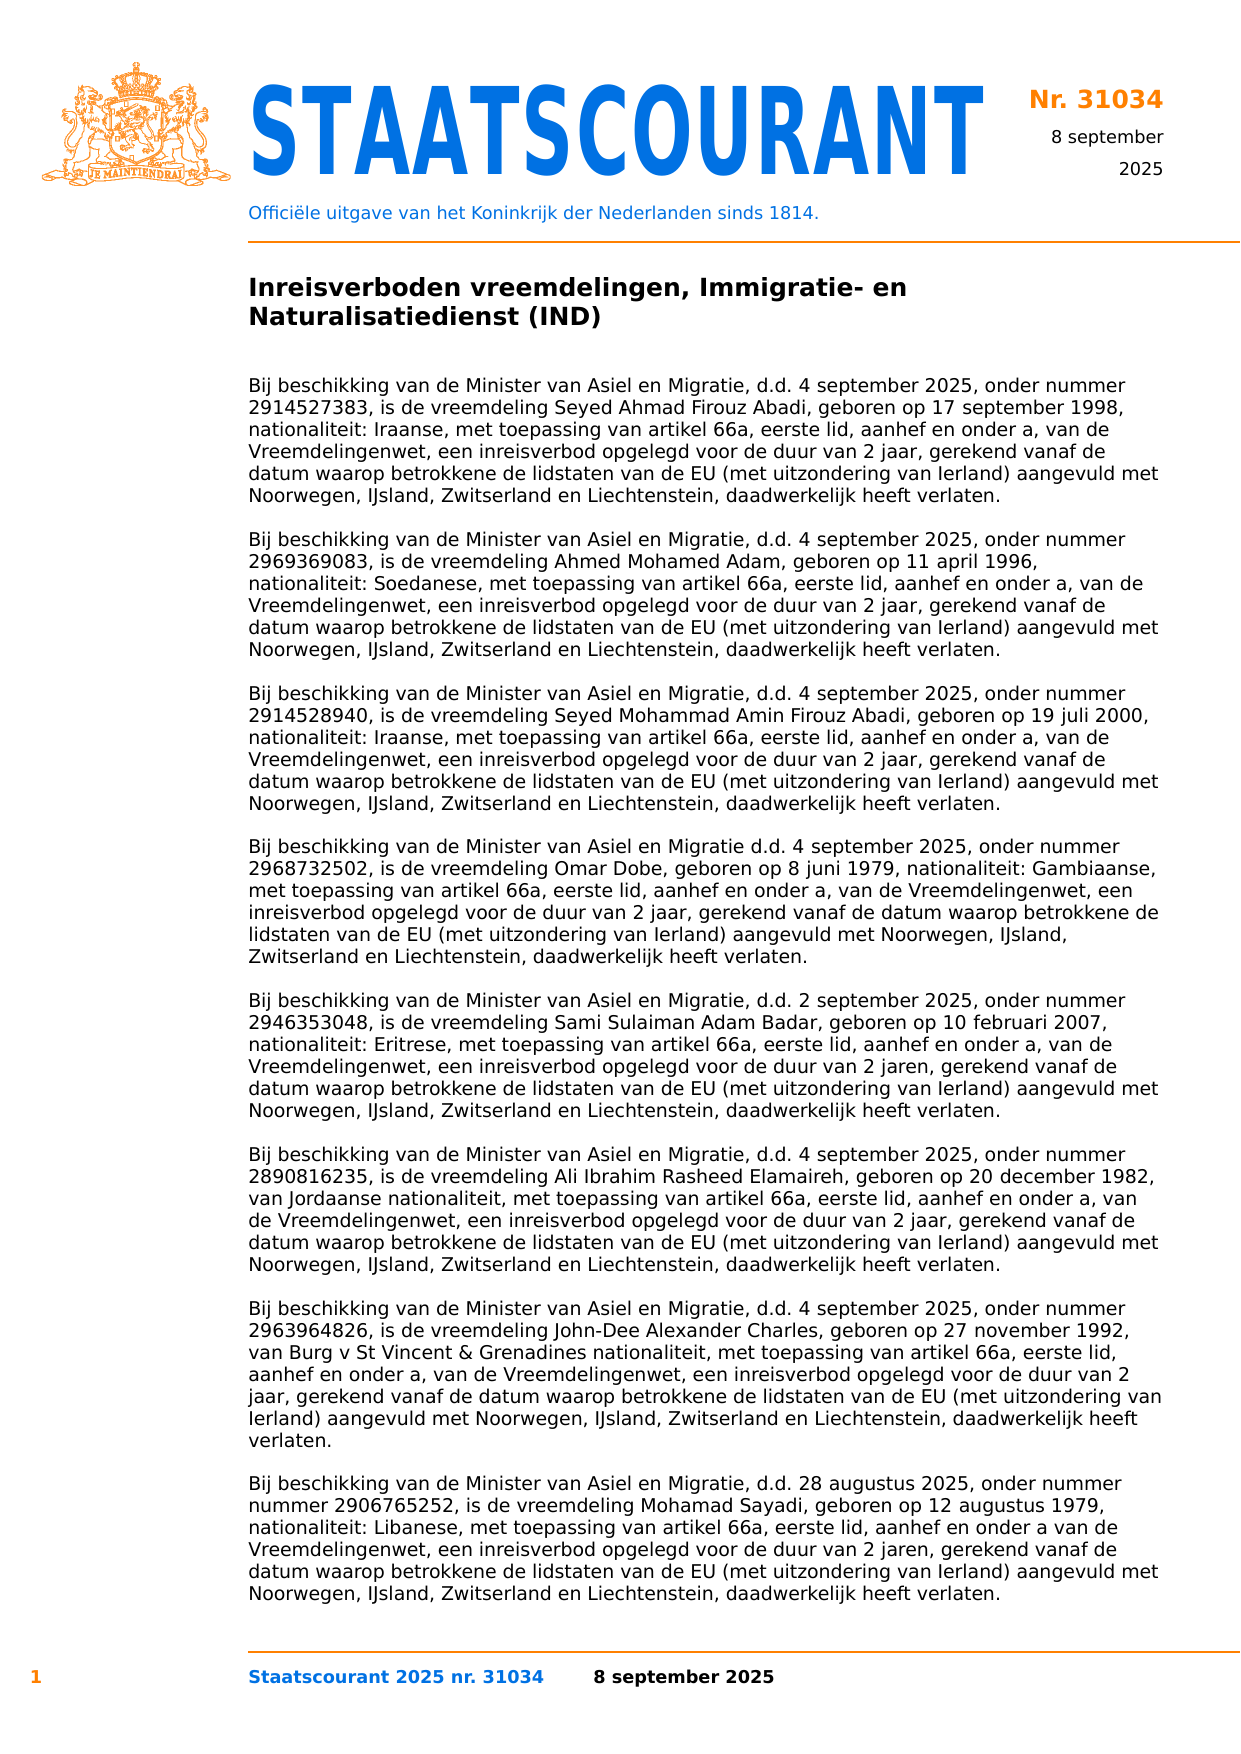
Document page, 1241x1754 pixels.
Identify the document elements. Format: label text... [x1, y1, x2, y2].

subtitle Inreisverboden vreemdelingen, Immigratie- en Naturalisatiedienst (IND) [248, 273, 1163, 331]
text Bij beschikking van de Minister van Asiel en Migratie, d.d. 4 september 2025, onder nummer 2890816235, is de vreemdeling Ali Ibrahim Rasheed Elamaireh, geboren op 20 december 1982, van Jordaanse nationaliteit, met toepassing van artikel 66a, eerste lid, aanhef en onder a, van de Vreemdelingenwet, een inreisverbod opgelegd voor de duur van 2 jaar, gerekend vanaf de datum waarop betrokkene de lidstaten van de EU (met uitzondering van Ierland) aangevuld met Noorwegen, IJsland, Zwitserland en Liechtenstein, daadwerkelijk heeft verlaten. [248, 1144, 1163, 1276]
text Bij beschikking van de Minister van Asiel en Migratie, d.d. 2 september 2025, onder nummer 2946353048, is de vreemdeling Sami Sulaiman Adam Badar, geboren op 10 februari 2007, nationaliteit: Eritrese, met toepassing van artikel 66a, eerste lid, aanhef en onder a, van de Vreemdelingenwet, een inreisverbod opgelegd voor de duur van 2 jaren, gerekend vanaf de datum waarop betrokkene de lidstaten van de EU (met uitzondering van Ierland) aangevuld met Noorwegen, IJsland, Zwitserland en Liechtenstein, daadwerkelijk heeft verlaten. [248, 990, 1163, 1122]
text Bij beschikking van de Minister van Asiel en Migratie, d.d. 28 augustus 2025, onder nummer nummer 2906765252, is de vreemdeling Mohamad Sayadi, geboren op 12 augustus 1979, nationaliteit: Libanese, met toepassing van artikel 66a, eerste lid, aanhef en onder a van de Vreemdelingenwet, een inreisverbod opgelegd voor de duur van 2 jaren, gerekend vanaf de datum waarop betrokkene de lidstaten van de EU (met uitzondering van Ierland) aangevuld met Noorwegen, IJsland, Zwitserland en Liechtenstein, daadwerkelijk heeft verlaten. [248, 1473, 1163, 1605]
picture [41, 62, 231, 186]
table_header Nr. 31034 [998, 62, 1240, 121]
text Bij beschikking van de Minister van Asiel en Migratie d.d. 4 september 2025, onder nummer 2968732502, is de vreemdeling Omar Dobe, geboren op 8 juni 1979, nationaliteit: Gambiaanse, met toepassing van artikel 66a, eerste lid, aanhef en onder a, van de Vreemdelingenwet, een inreisverbod opgelegd voor de duur van 2 jaar, gerekend vanaf de datum waarop betrokkene de lidstaten van de EU (met uitzondering van Ierland) aangevuld met Noorwegen, IJsland, Zwitserland en Liechtenstein, daadwerkelijk heeft verlaten. [248, 836, 1163, 968]
text Bij beschikking van de Minister van Asiel en Migratie, d.d. 4 september 2025, onder nummer 2969369083, is de vreemdeling Ahmed Mohamed Adam, geboren op 11 april 1996, nationaliteit: Soedanese, met toepassing van artikel 66a, eerste lid, aanhef en onder a, van de Vreemdelingenwet, een inreisverbod opgelegd voor de duur van 2 jaar, gerekend vanaf de datum waarop betrokkene de lidstaten van de EU (met uitzondering van Ierland) aangevuld met Noorwegen, IJsland, Zwitserland en Liechtenstein, daadwerkelijk heeft verlaten. [248, 529, 1163, 661]
table_cell 8 september [998, 121, 1240, 153]
table_header STAATSCOURANT [248, 62, 998, 203]
text Bij beschikking van de Minister van Asiel en Migratie, d.d. 4 september 2025, onder nummer 2914528940, is de vreemdeling Seyed Mohammad Amin Firouz Abadi, geboren op 19 juli 2000, nationaliteit: Iraanse, met toepassing van artikel 66a, eerste lid, aanhef en onder a, van de Vreemdelingenwet, een inreisverbod opgelegd voor de duur van 2 jaar, gerekend vanaf de datum waarop betrokkene de lidstaten van de EU (met uitzondering van Ierland) aangevuld met Noorwegen, IJsland, Zwitserland en Liechtenstein, daadwerkelijk heeft verlaten. [248, 683, 1163, 814]
text Bij beschikking van de Minister van Asiel en Migratie, d.d. 4 september 2025, onder nummer 2914527383, is de vreemdeling Seyed Ahmad Firouz Abadi, geboren op 17 september 1998, nationaliteit: Iraanse, met toepassing van artikel 66a, eerste lid, aanhef en onder a, van de Vreemdelingenwet, een inreisverbod opgelegd voor de duur van 2 jaar, gerekend vanaf de datum waarop betrokkene de lidstaten van de EU (met uitzondering van Ierland) aangevuld met Noorwegen, IJsland, Zwitserland en Liechtenstein, daadwerkelijk heeft verlaten. [248, 375, 1163, 507]
table_cell Officiële uitgave van het Koninkrijk der Nederlanden sinds 1814. [248, 203, 1240, 241]
table_header [25, 62, 248, 241]
text Bij beschikking van de Minister van Asiel en Migratie, d.d. 4 september 2025, onder nummer 2963964826, is de vreemdeling John-Dee Alexander Charles, geboren op 27 november 1992, van Burg v St Vincent & Grenadines nationaliteit, met toepassing van artikel 66a, eerste lid, aanhef en onder a, van de Vreemdelingenwet, een inreisverbod opgelegd voor de duur van 2 jaar, gerekend vanaf de datum waarop betrokkene de lidstaten van de EU (met uitzondering van Ierland) aangevuld met Noorwegen, IJsland, Zwitserland en Liechtenstein, daadwerkelijk heeft verlaten. [248, 1298, 1163, 1451]
table_cell 2025 [998, 153, 1240, 203]
